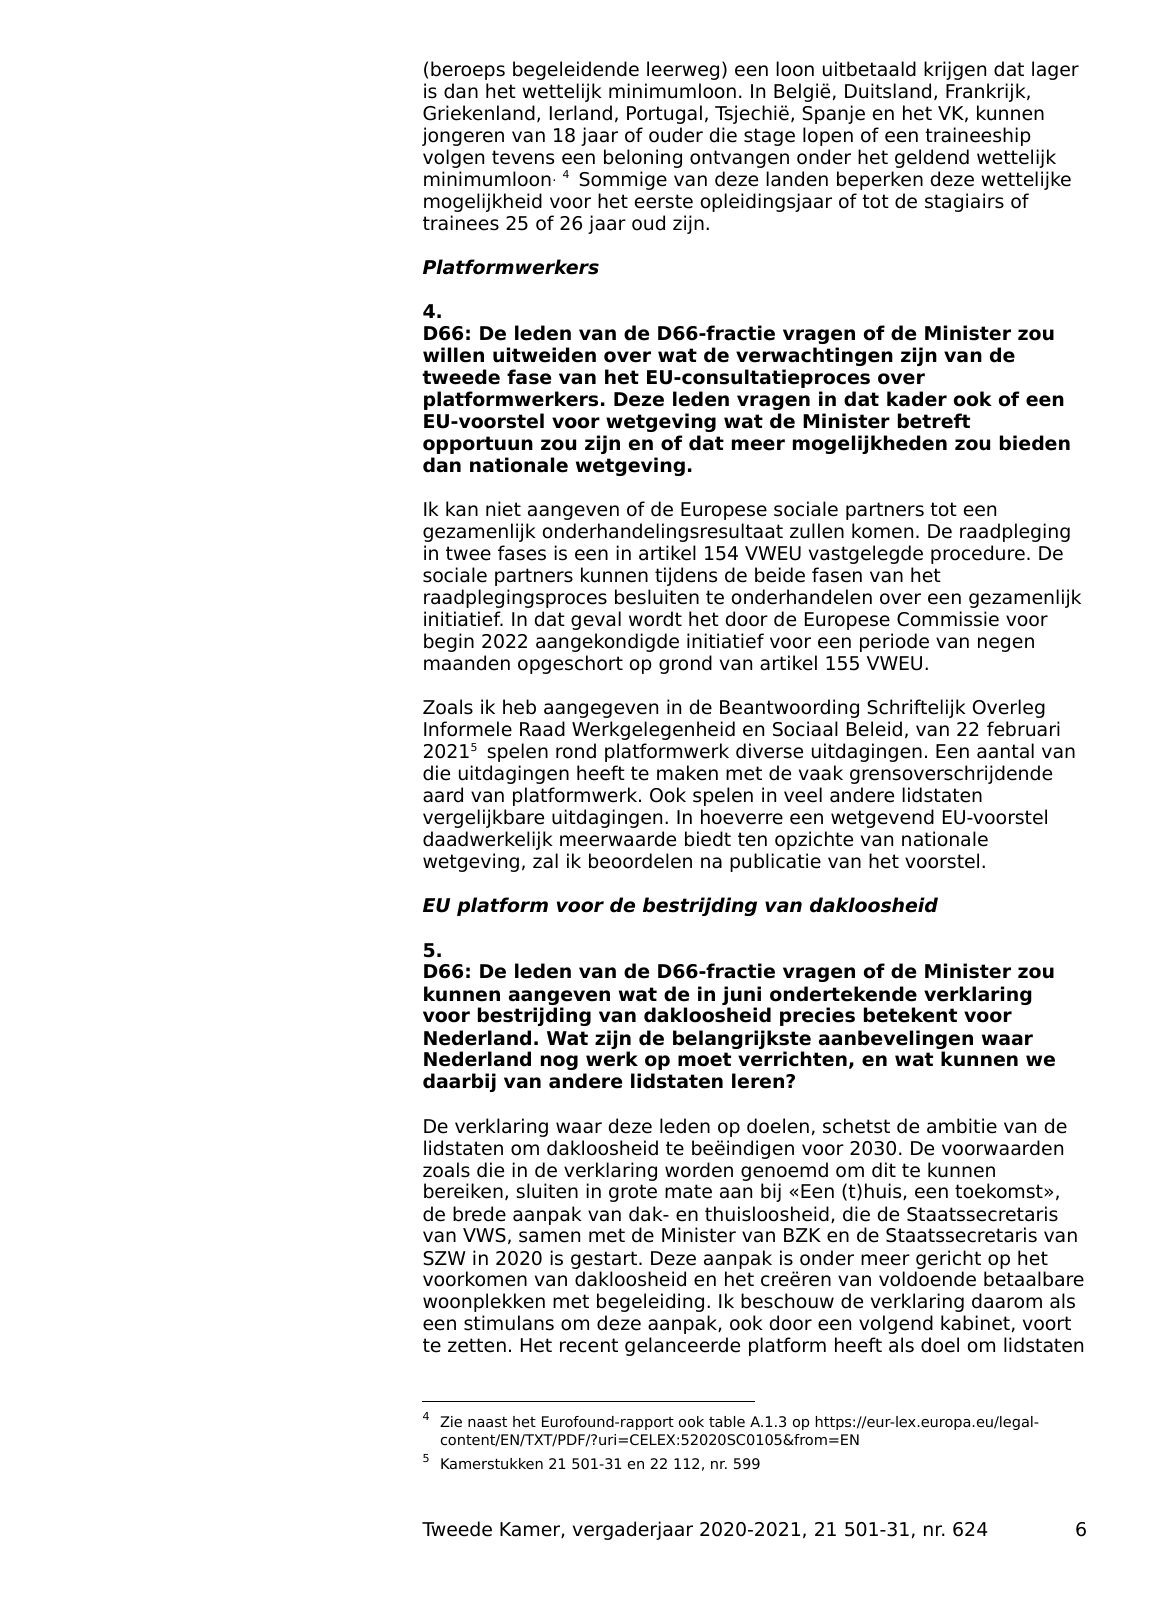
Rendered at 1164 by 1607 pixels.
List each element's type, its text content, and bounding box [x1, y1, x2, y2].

text D66: De leden van de D66-fractie vragen of de Minister zou willen uitweiden over wat de verwachtingen zijn van de tweede fase van het EU-consultatieproces over platformwerkers. Deze leden vragen in dat kader ook of een EU-voorstel voor wetgeving wat de Minister betreft opportuun zou zijn en of dat meer mogelijkheden zou bieden dan nationale wetgeving. [422, 323, 1087, 477]
text Zie naast het Eurofound-rapport ook table A.1.3 op https://eur-lex.europa.eu/legal-content/EN/TXT/PDF/?uri=CELEX:52020SC0105&from=EN [422, 1410, 1087, 1449]
text 5. [422, 939, 1087, 961]
text Ik kan niet aangeven of de Europese sociale partners tot een gezamenlijk onderhandelingsresultaat zullen komen. De raadpleging in twee fases is een in artikel 154 VWEU vastgelegde procedure. De sociale partners kunnen tijdens de beide fasen van het raadplegingsproces besluiten te onderhandelen over een gezamenlijk initiatief. In dat geval wordt het door de Europese Commissie voor begin 2022 aangekondigde initiatief voor een periode van negen maanden opgeschort op grond van artikel 155 VWEU. [422, 499, 1087, 675]
text De verklaring waar deze leden op doelen, schetst de ambitie van de lidstaten om dakloosheid te beëindigen voor 2030. De voorwaarden zoals die in de verklaring worden genoemd om dit te kunnen bereiken, sluiten in grote mate aan bij «Een (t)huis, een toekomst», de brede aanpak van dak- en thuisloosheid, die de Staatssecretaris van VWS, samen met de Minister van BZK en de Staatssecretaris van SZW in 2020 is gestart. Deze aanpak is onder meer gericht op het voorkomen van dakloosheid en het creëren van voldoende betaalbare woonplekken met begeleiding. Ik beschouw de verklaring daarom als een stimulans om deze aanpak, ook door een volgend kabinet, voort te zetten. Het recent gelanceerde platform heeft als doel om lidstaten [422, 1116, 1087, 1357]
text Kamerstukken 21 501-31 en 22 112, nr. 599 [422, 1452, 1087, 1474]
subtitle EU platform voor de bestrijding van dakloosheid [422, 895, 1087, 917]
text D66: De leden van de D66-fractie vragen of de Minister zou kunnen aangeven wat de in juni ondertekende verklaring voor bestrijding van dakloosheid precies betekent voor Nederland. Wat zijn de belangrijkste aanbevelingen waar Nederland nog werk op moet verrichten, en wat kunnen we daarbij van andere lidstaten leren? [422, 961, 1087, 1093]
text 4. [422, 301, 1087, 323]
text Zoals ik heb aangegeven in de Beantwoording Schriftelijk Overleg Informele Raad Werkgelegenheid en Sociaal Beleid, van 22 februari 2021 spelen rond platformwerk diverse uitdagingen. Een aantal van die uitdagingen heeft te maken met de vaak grensoverschrijdende aard van platformwerk. Ook spelen in veel andere lidstaten vergelijkbare uitdagingen. In hoeverre een wetgevend EU-voorstel daadwerkelijk meerwaarde biedt ten opzichte van nationale wetgeving, zal ik beoordelen na publicatie van het voorstel. [422, 697, 1087, 873]
subtitle Platformwerkers [422, 257, 1087, 279]
text (beroeps begeleidende leerweg) een loon uitbetaald krijgen dat lager is dan het wettelijk minimumloon. In België, Duitsland, Frankrijk, Griekenland, Ierland, Portugal, Tsjechië, Spanje en het VK, kunnen jongeren van 18 jaar of ouder die stage lopen of een traineeship volgen tevens een beloning ontvangen onder het geldend wettelijk minimumloon. Sommige van deze landen beperken deze wettelijke mogelijkheid voor het eerste opleidingsjaar of tot de stagiairs of trainees 25 of 26 jaar oud zijn. [422, 59, 1087, 235]
